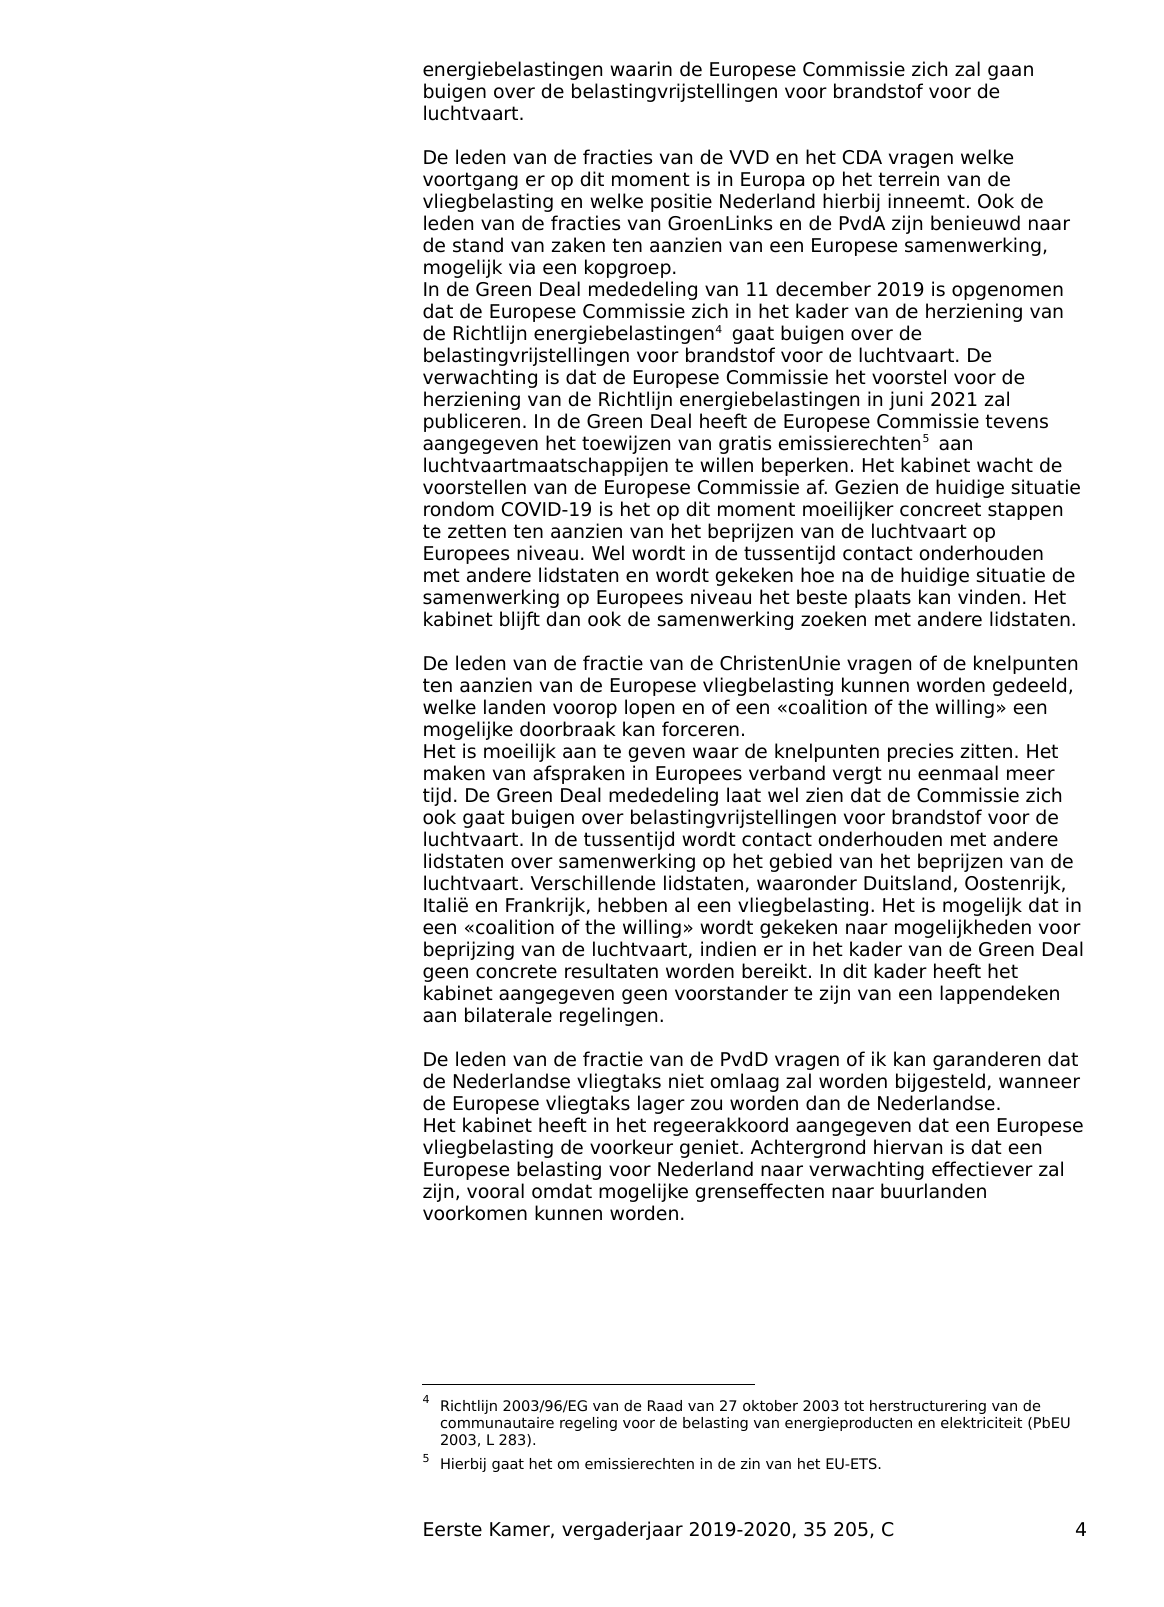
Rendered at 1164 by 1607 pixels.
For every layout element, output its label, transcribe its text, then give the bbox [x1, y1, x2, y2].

text De leden van de fractie van de PvdD vragen of ik kan garanderen dat de Nederlandse vliegtaks niet omlaag zal worden bijgesteld, wanneer de Europese vliegtaks lager zou worden dan de Nederlandse. [422, 1049, 1087, 1115]
text De leden van de fractie van de ChristenUnie vragen of de knelpunten ten aanzien van de Europese vliegbelasting kunnen worden gedeeld, welke landen voorop lopen en of een «coalition of the willing» een mogelijke doorbraak kan forceren. [422, 653, 1087, 741]
text Hierbij gaat het om emissierechten in de zin van het EU-ETS. [422, 1452, 1087, 1474]
text Het is moeilijk aan te geven waar de knelpunten precies zitten. Het maken van afspraken in Europees verband vergt nu eenmaal meer tijd. De Green Deal mededeling laat wel zien dat de Commissie zich ook gaat buigen over belastingvrijstellingen voor brandstof voor de luchtvaart. In de tussentijd wordt contact onderhouden met andere lidstaten over samenwerking op het gebied van het beprijzen van de luchtvaart. Verschillende lidstaten, waaronder Duitsland, Oostenrijk, Italië en Frankrijk, hebben al een vliegbelasting. Het is mogelijk dat in een «coalition of the willing» wordt gekeken naar mogelijkheden voor beprijzing van de luchtvaart, indien er in het kader van de Green Deal geen concrete resultaten worden bereikt. In dit kader heeft het kabinet aangegeven geen voorstander te zijn van een lappendeken aan bilaterale regelingen. [422, 741, 1087, 1027]
text Het kabinet heeft in het regeerakkoord aangegeven dat een Europese vliegbelasting de voorkeur geniet. Achtergrond hiervan is dat een Europese belasting voor Nederland naar verwachting effectiever zal zijn, vooral omdat mogelijke grenseffecten naar buurlanden voorkomen kunnen worden. [422, 1115, 1087, 1224]
text Richtlĳn 2003/96/EG van de Raad van 27 oktober 2003 tot herstructurering van de communautaire regeling voor de belasting van energieproducten en elektriciteit (PbEU 2003, L 283). [422, 1393, 1087, 1449]
text De leden van de fracties van de VVD en het CDA vragen welke voortgang er op dit moment is in Europa op het terrein van de vliegbelasting en welke positie Nederland hierbij inneemt. Ook de leden van de fracties van GroenLinks en de PvdA zijn benieuwd naar de stand van zaken ten aanzien van een Europese samenwerking, mogelijk via een kopgroep. [422, 147, 1087, 279]
text energiebelastingen waarin de Europese Commissie zich zal gaan buigen over de belastingvrijstellingen voor brandstof voor de luchtvaart. [422, 59, 1087, 125]
text In de Green Deal mededeling van 11 december 2019 is opgenomen dat de Europese Commissie zich in het kader van de herziening van de Richtlijn energiebelastingen gaat buigen over de belastingvrijstellingen voor brandstof voor de luchtvaart. De verwachting is dat de Europese Commissie het voorstel voor de herziening van de Richtlijn energiebelastingen in juni 2021 zal publiceren. In de Green Deal heeft de Europese Commissie tevens aangegeven het toewijzen van gratis emissierechten aan luchtvaartmaatschappijen te willen beperken. Het kabinet wacht de voorstellen van de Europese Commissie af. Gezien de huidige situatie rondom COVID-19 is het op dit moment moeilijker concreet stappen te zetten ten aanzien van het beprijzen van de luchtvaart op Europees niveau. Wel wordt in de tussentijd contact onderhouden met andere lidstaten en wordt gekeken hoe na de huidige situatie de samenwerking op Europees niveau het beste plaats kan vinden. Het kabinet blijft dan ook de samenwerking zoeken met andere lidstaten. [422, 279, 1087, 631]
